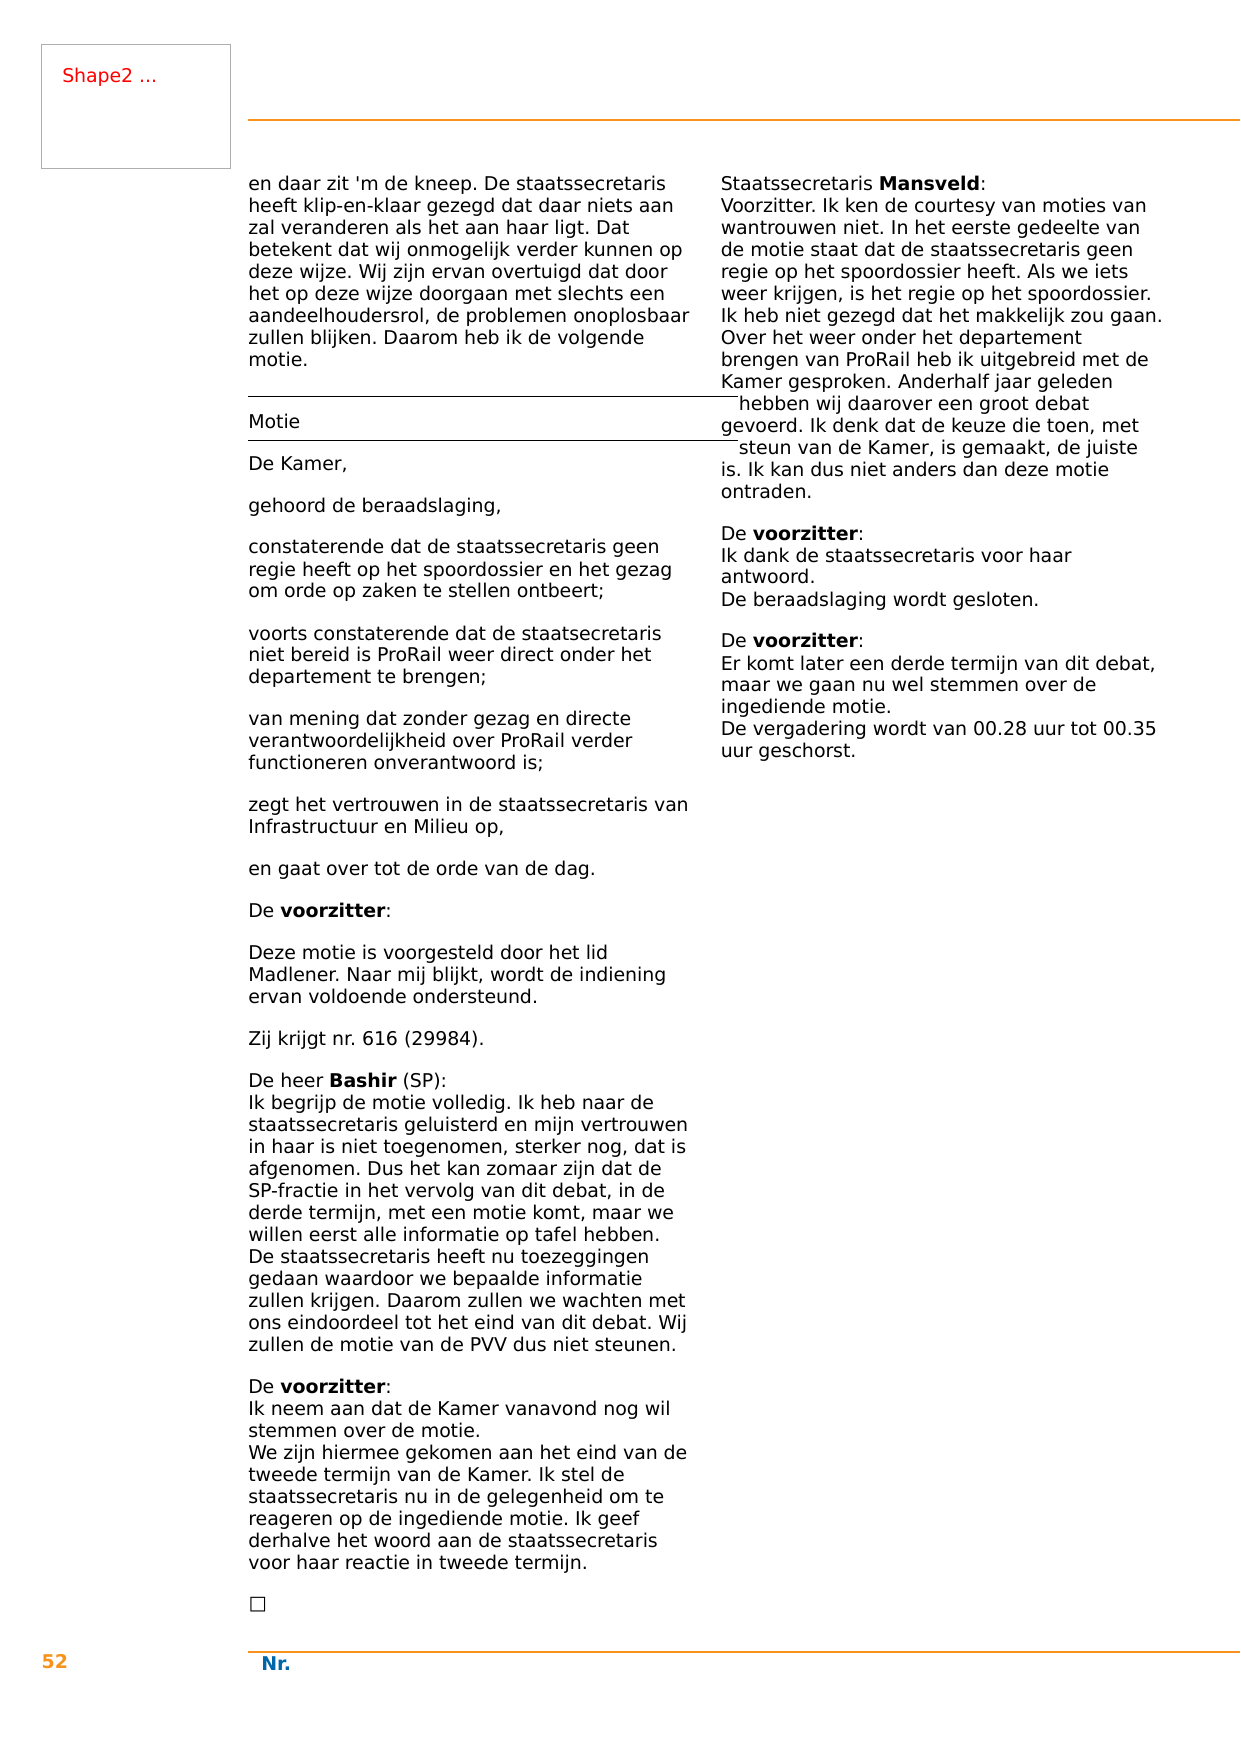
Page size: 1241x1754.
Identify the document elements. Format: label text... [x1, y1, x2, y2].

text Zij krijgt nr. 616 (29984). [248, 1028, 691, 1050]
text Motie [248, 411, 691, 432]
text voorts constaterende dat de staatsecretaris niet bereid is ProRail weer direct onder het departement te brengen; [248, 622, 691, 688]
text Ik neem aan dat de Kamer vanavond nog wil stemmen over de motie. [248, 1398, 691, 1442]
text en daar zit 'm de kneep. De staatssecretaris heeft klip-en-klaar gezegd dat daar niets aan zal veranderen als het aan haar ligt. Dat betekent dat wij onmogelijk verder kunnen op deze wijze. Wij zijn ervan overtuigd dat door het op deze wijze doorgaan met slechts een aandeelhoudersrol, de problemen onoplosbaar zullen blijken. Daarom heb ik de volgende motie. [248, 173, 691, 371]
text De voorzitter: [721, 630, 1163, 652]
text Ik begrijp de motie volledig. Ik heb naar de staatssecretaris geluisterd en mijn vertrouwen in haar is niet toegenomen, sterker nog, dat is afgenomen. Dus het kan zomaar zijn dat de SP-fractie in het vervolg van dit debat, in de derde termijn, met een motie komt, maar we willen eerst alle informatie op tafel hebben. De staatssecretaris heeft nu toezeggingen gedaan waardoor we bepaalde informatie zullen krijgen. Daarom zullen we wachten met ons eindoordeel tot het eind van dit debat. Wij zullen de motie van de PVV dus niet steunen. [248, 1092, 691, 1356]
text De heer Bashir (SP): [248, 1070, 691, 1092]
text Staatssecretaris Mansveld: [721, 173, 1163, 195]
text ⬜ [248, 1594, 691, 1616]
text De beraadslaging wordt gesloten. [721, 588, 1163, 610]
text constaterende dat de staatssecretaris geen regie heeft op het spoordossier en het gezag om orde op zaken te stellen ontbeert; [248, 536, 691, 602]
text De voorzitter: [248, 1376, 691, 1398]
text gehoord de beraadslaging, [248, 494, 691, 516]
text Er komt later een derde termijn van dit debat, maar we gaan nu wel stemmen over de ingediende motie. [721, 652, 1163, 718]
text en gaat over tot de orde van de dag. [248, 858, 691, 880]
text De voorzitter: [721, 522, 1163, 544]
text van mening dat zonder gezag en directe verantwoordelijkheid over ProRail verder functioneren onverantwoord is; [248, 708, 691, 774]
text Ik dank de staatssecretaris voor haar antwoord. [721, 544, 1163, 588]
text De vergadering wordt van 00.28 uur tot 00.35 uur geschorst. [721, 718, 1163, 762]
text De voorzitter: [248, 900, 691, 922]
text Voorzitter. Ik ken de courtesy van moties van wantrouwen niet. In het eerste gedeelte van de motie staat dat de staatssecretaris geen regie op het spoordossier heeft. Als we iets weer krijgen, is het regie op het spoordossier. Ik heb niet gezegd dat het makkelijk zou gaan. Over het weer onder het departement brengen van ProRail heb ik uitgebreid met de Kamer gesproken. Anderhalf jaar geleden hebben wij daarover een groot debat gevoerd. Ik denk dat de keuze die toen, met steun van de Kamer, is gemaakt, de juiste is. Ik kan dus niet anders dan deze motie ontraden. [721, 195, 1163, 502]
text We zijn hiermee gekomen aan het eind van de tweede termijn van de Kamer. Ik stel de staatssecretaris nu in de gelegenheid om te reageren op de ingediende motie. Ik geef derhalve het woord aan de staatssecretaris voor haar reactie in tweede termijn. [248, 1442, 691, 1574]
text De Kamer, [248, 452, 691, 474]
text Deze motie is voorgesteld door het lid Madlener. Naar mij blijkt, wordt de indiening ervan voldoende ondersteund. [248, 942, 691, 1008]
text zegt het vertrouwen in de staatssecretaris van Infrastructuur en Milieu op, [248, 794, 691, 838]
